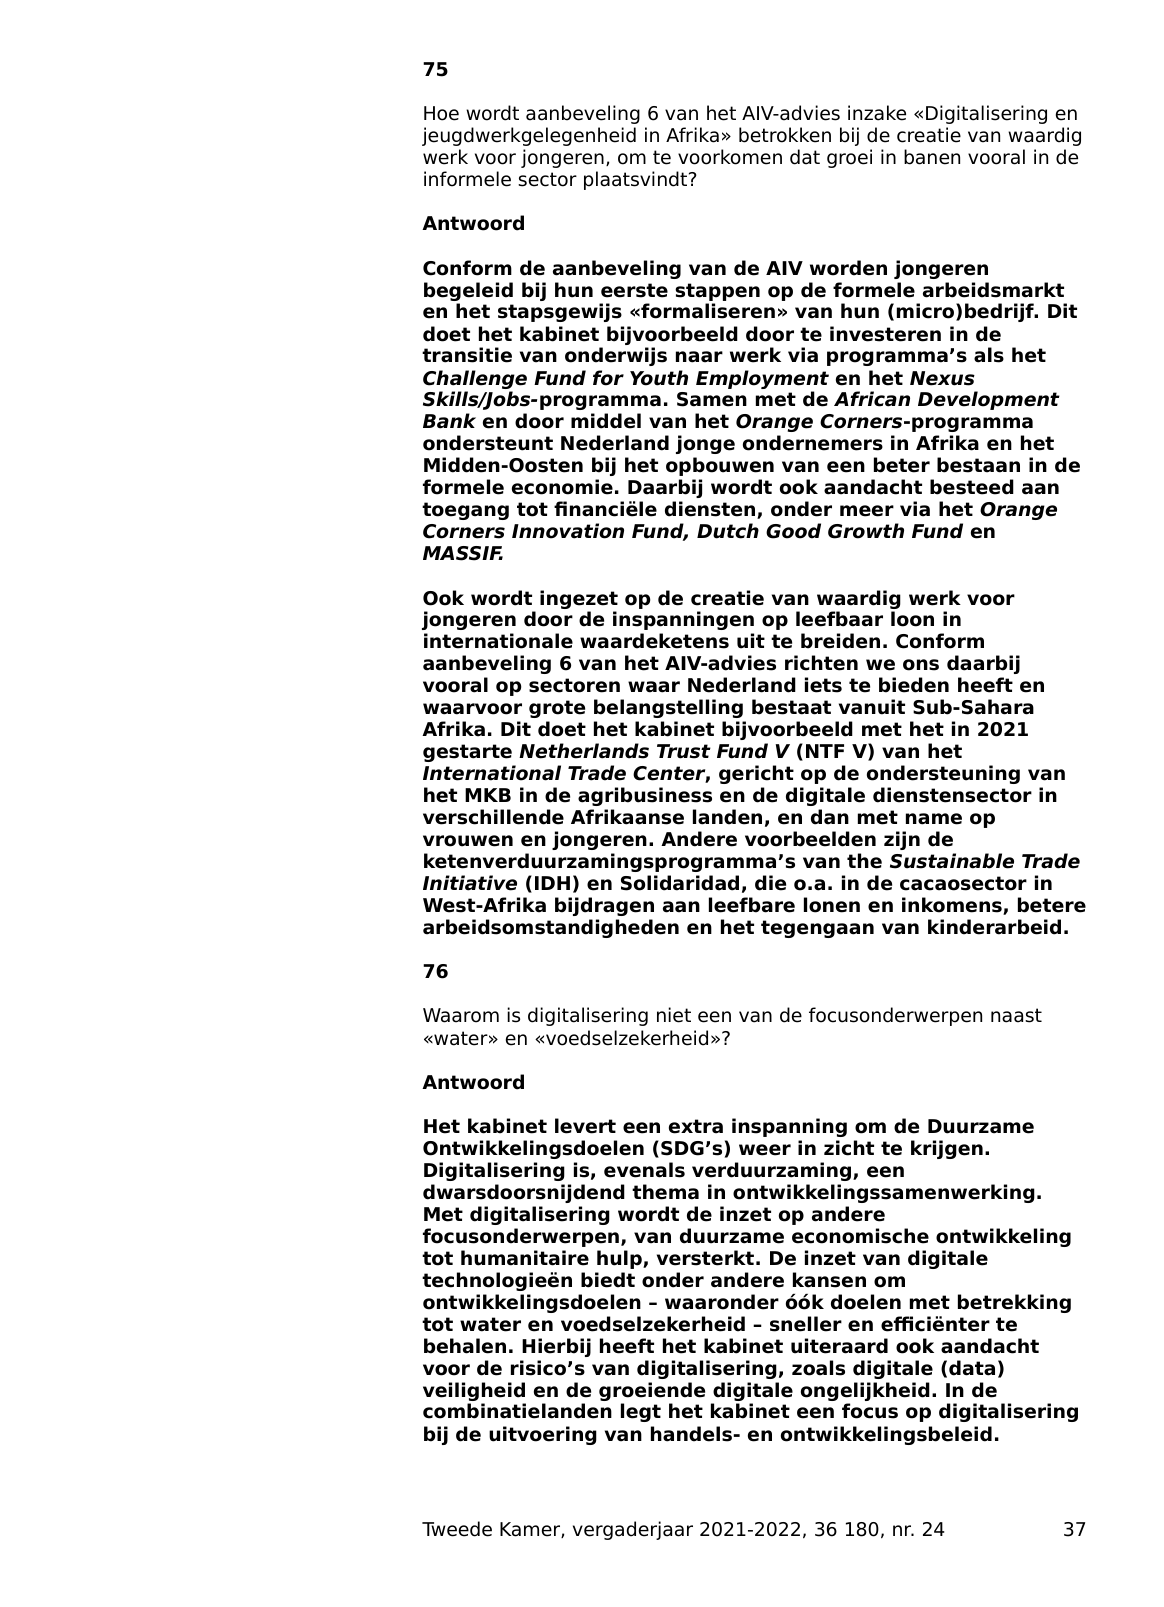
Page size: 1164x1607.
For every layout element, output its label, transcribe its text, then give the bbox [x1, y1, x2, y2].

text Ook wordt ingezet op de creatie van waardig werk voor jongeren door de inspanningen op leefbaar loon in internationale waardeketens uit te breiden. Conform aanbeveling 6 van het AIV-advies richten we ons daarbij vooral op sectoren waar Nederland iets te bieden heeft en waarvoor grote belangstelling bestaat vanuit Sub-Sahara Afrika. Dit doet het kabinet bijvoorbeeld met het in 2021 gestarte Netherlands Trust Fund V (NTF V) van het International Trade Center, gericht op de ondersteuning van het MKB in de agribusiness en de digitale dienstensector in verschillende Afrikaanse landen, en dan met name op vrouwen en jongeren. Andere voorbeelden zijn de ketenverduurzamingsprogramma’s van the Sustainable Trade Initiative (IDH) en Solidaridad, die o.a. in de cacaosector in West-Afrika bijdragen aan leefbare lonen en inkomens, betere arbeidsomstandigheden en het tegengaan van kinderarbeid. [422, 587, 1087, 939]
subtitle Antwoord [422, 1072, 1087, 1093]
subtitle 75 [422, 59, 1087, 81]
text Het kabinet levert een extra inspanning om de Duurzame Ontwikkelingsdoelen (SDG’s) weer in zicht te krijgen. Digitalisering is, evenals verduurzaming, een dwarsdoorsnijdend thema in ontwikkelingssamenwerking. Met digitalisering wordt de inzet op andere focusonderwerpen, van duurzame economische ontwikkeling tot humanitaire hulp, versterkt. De inzet van digitale technologieën biedt onder andere kansen om ontwikkelingsdoelen – waaronder óók doelen met betrekking tot water en voedselzekerheid – sneller en efficiënter te behalen. Hierbij heeft het kabinet uiteraard ook aandacht voor de risico’s van digitalisering, zoals digitale (data) veiligheid en de groeiende digitale ongelijkheid. In de combinatielanden legt het kabinet een focus op digitalisering bij de uitvoering van handels- en ontwikkelingsbeleid. [422, 1116, 1087, 1445]
text Hoe wordt aanbeveling 6 van het AIV-advies inzake «Digitalisering en jeugdwerkgelegenheid in Afrika» betrokken bij de creatie van waardig werk voor jongeren, om te voorkomen dat groei in banen vooral in de informele sector plaatsvindt? [422, 103, 1087, 191]
subtitle 76 [422, 961, 1087, 983]
subtitle Antwoord [422, 213, 1087, 235]
text Conform de aanbeveling van de AIV worden jongeren begeleid bij hun eerste stappen op de formele arbeidsmarkt en het stapsgewijs «formaliseren» van hun (micro)bedrijf. Dit doet het kabinet bijvoorbeeld door te investeren in de transitie van onderwijs naar werk via programma’s als het Challenge Fund for Youth Employment en het Nexus Skills/Jobs-programma. Samen met de African Development Bank en door middel van het Orange Corners-programma ondersteunt Nederland jonge ondernemers in Afrika en het Midden-Oosten bij het opbouwen van een beter bestaan in de formele economie. Daarbij wordt ook aandacht besteed aan toegang tot financiële diensten, onder meer via het Orange Corners Innovation Fund, Dutch Good Growth Fund en MASSIF. [422, 257, 1087, 565]
text Waarom is digitalisering niet een van de focusonderwerpen naast «water» en «voedselzekerheid»? [422, 1005, 1087, 1049]
